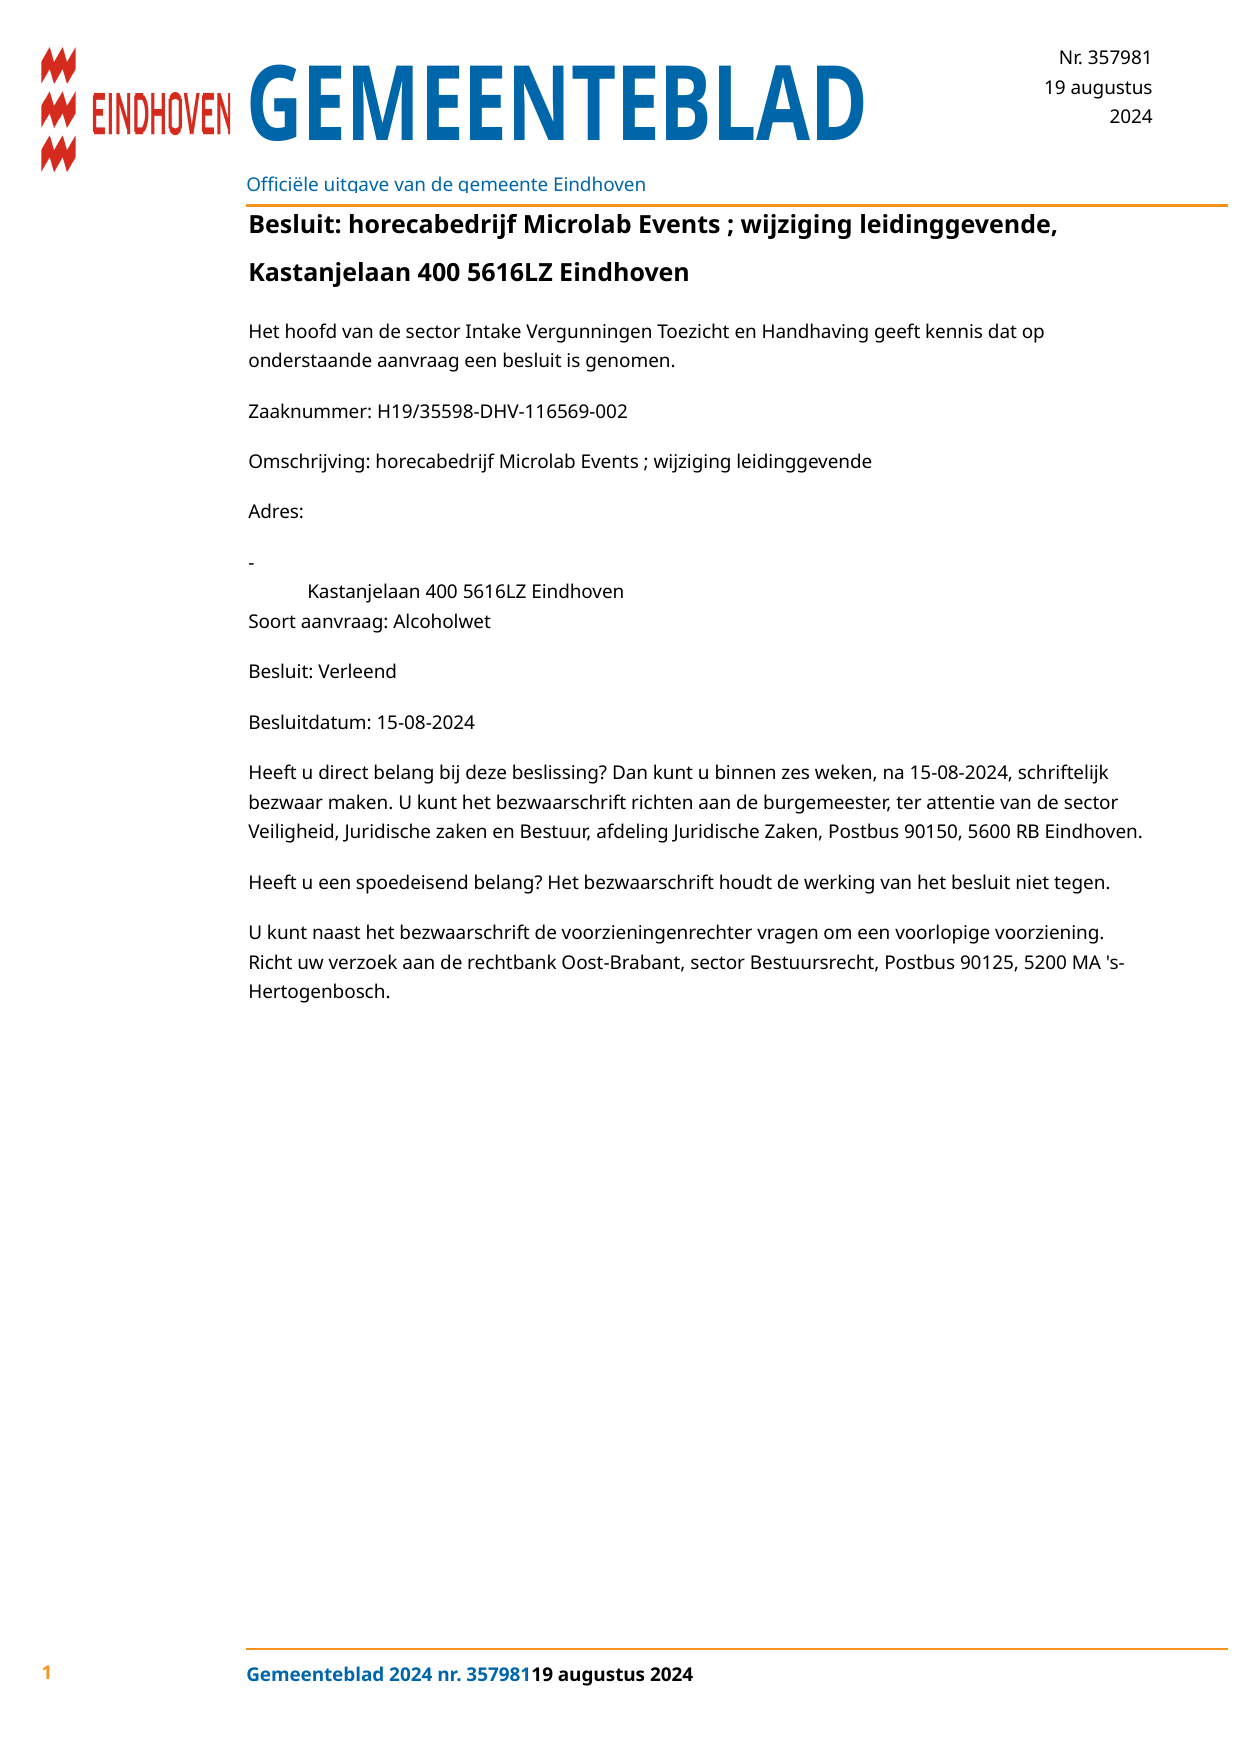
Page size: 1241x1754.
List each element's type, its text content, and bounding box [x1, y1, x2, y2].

text Heeft u een spoedeisend belang? Het bezwaarschrift houdt de werking van het besluit niet tegen. [248, 869, 1152, 895]
text Omschrijving: horecabedrijf Microlab Events ; wijziging leidinggevende [248, 448, 1152, 474]
list Kastanjelaan 400 5616LZ Eindhoven [248, 579, 1152, 604]
text Heeft u direct belang bij deze beslissing? Dan kunt u binnen zes weken, na 15-08-2024, schriftelijk bezwaar maken. U kunt het bezwaarschrift richten aan de burgemeester, ter attentie van de sector Veiligheid, Juridische zaken en Bestuur, afdeling Juridische Zaken, Postbus 90150, 5600 RB Eindhoven. [248, 759, 1152, 844]
text Besluit: Verleend [248, 659, 1152, 684]
text Besluit: horecabedrijf Microlab Events ; wijziging leidinggevende, Kastanjelaan 400 5616LZ Eindhoven [248, 207, 1152, 288]
text Het hoofd van de sector Intake Vergunningen Toezicht en Handhaving geeft kennis dat op onderstaande aanvraag een besluit is genomen. [248, 318, 1152, 373]
text U kunt naast het bezwaarschrift de voorzieningenrechter vragen om een voorlopige voorziening. Richt uw verzoek aan de rechtbank Oost-Brabant, sector Bestuursrecht, Postbus 90125, 5200 MA 's-Hertogenbosch. [248, 919, 1152, 1004]
text Adres: [248, 499, 1152, 524]
picture [41, 47, 231, 172]
text Besluitdatum: 15-08-2024 [248, 709, 1152, 735]
text Soort aanvraag: Alcoholwet [248, 608, 1152, 634]
text Zaaknummer: H19/35598-DHV-116569-002 [248, 398, 1152, 424]
